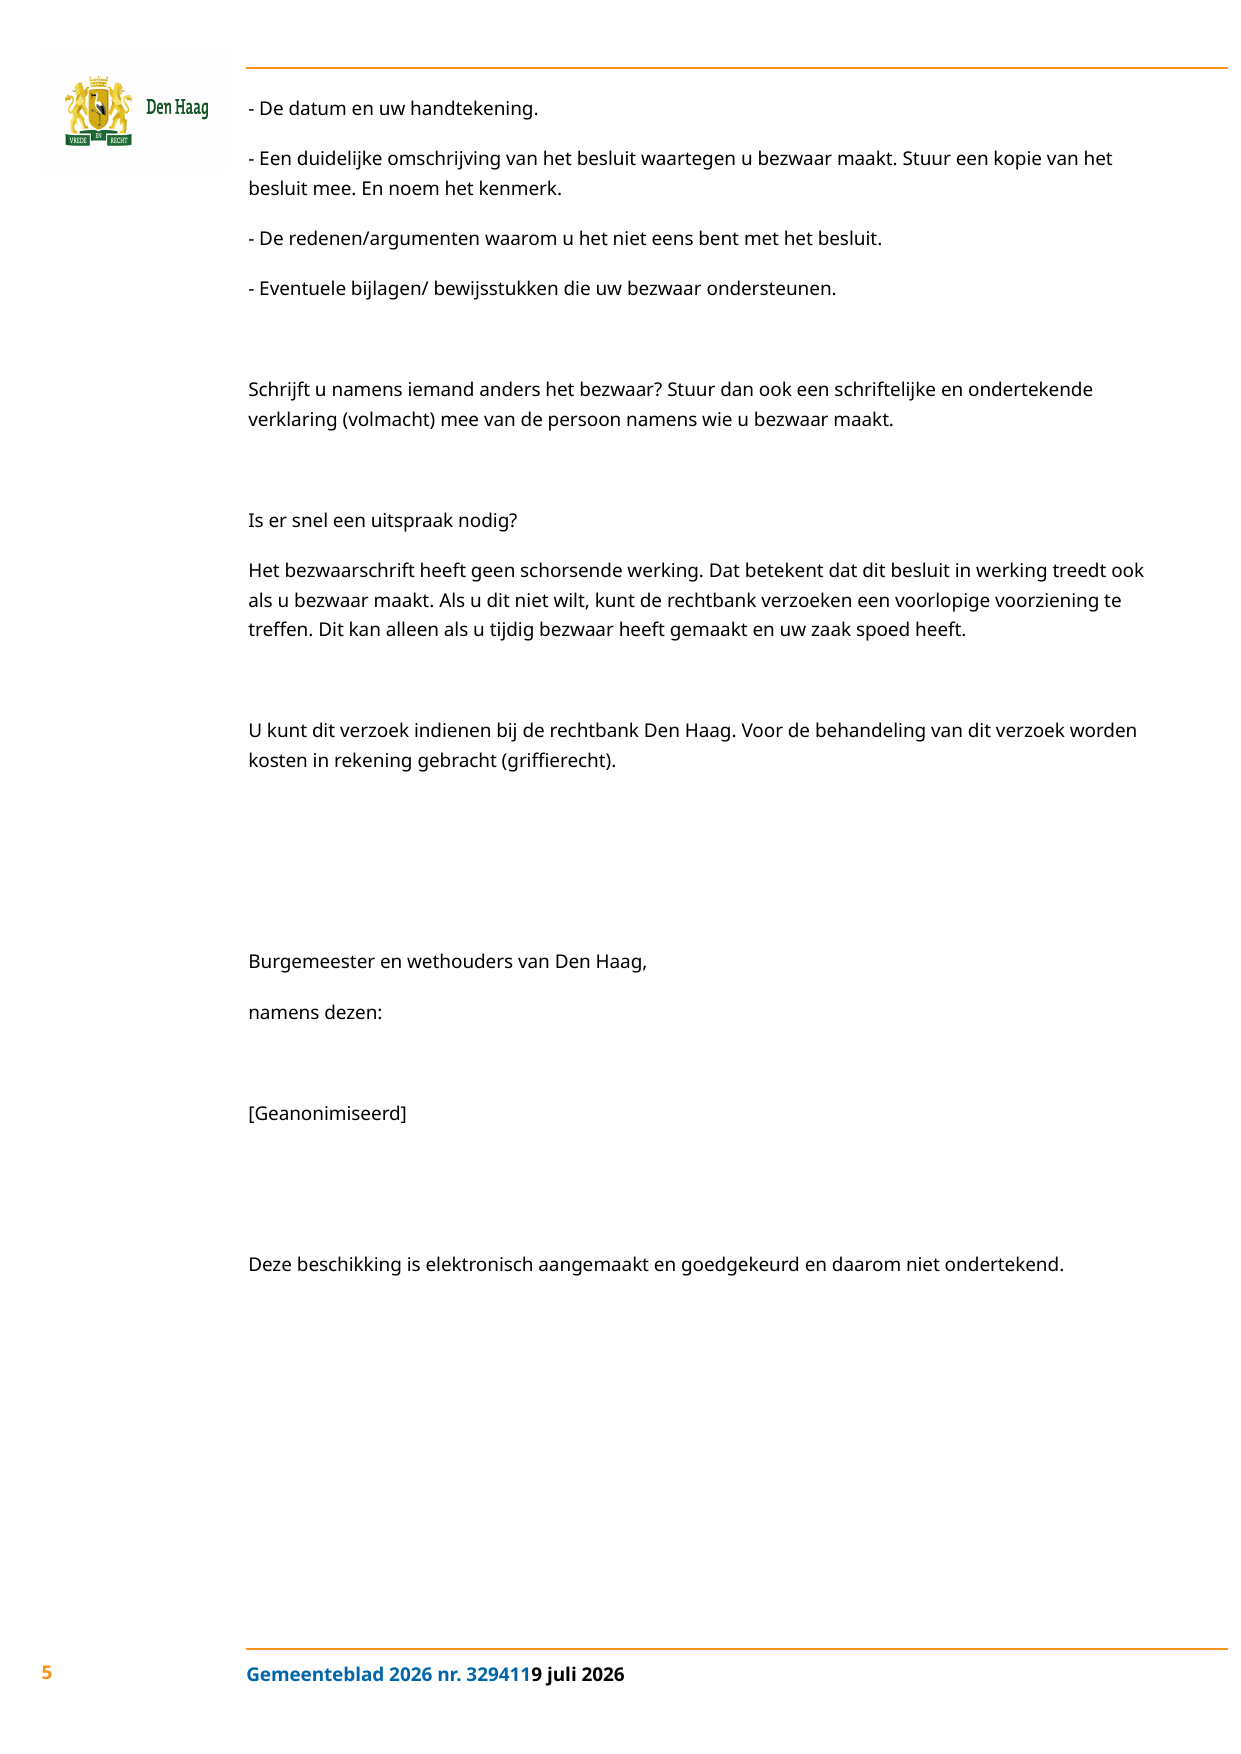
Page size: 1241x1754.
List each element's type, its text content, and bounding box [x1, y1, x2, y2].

text namens dezen: [248, 999, 1152, 1025]
text [Geanonimiseerd] [248, 1100, 1152, 1126]
text Het bezwaarschrift heeft geen schorsende werking. Dat betekent dat dit besluit in werking treedt ook als u bezwaar maakt. Als u dit niet wilt, kunt de rechtbank verzoeken een voorlopige voorziening te treffen. Dit kan alleen als u tijdig bezwaar heeft gemaakt en uw zaak spoed heeft. [248, 557, 1152, 642]
text Burgemeester en wethouders van Den Haag, [248, 948, 1152, 974]
text - De datum en uw handtekening. [248, 95, 1152, 121]
text - Eventuele bijlagen/ bewijsstukken die uw bezwaar ondersteunen. [248, 276, 1152, 301]
text Deze beschikking is elektronisch aangemaakt en goedgekeurd en daarom niet ondertekend. [248, 1251, 1152, 1277]
text U kunt dit verzoek indienen bij de rechtbank Den Haag. Voor de behandeling van dit verzoek worden kosten in rekening gebracht (griffierecht). [248, 717, 1152, 773]
text - Een duidelijke omschrijving van het besluit waartegen u bezwaar maakt. Stuur een kopie van het besluit mee. En noem het kenmerk. [248, 145, 1152, 201]
picture [41, 47, 231, 172]
text Is er snel een uitspraak nodig? [248, 507, 1152, 533]
text Schrijft u namens iemand anders het bezwaar? Stuur dan ook een schriftelijke en ondertekende verklaring (volmacht) mee van de persoon namens wie u bezwaar maakt. [248, 376, 1152, 432]
text - De redenen/argumenten waarom u het niet eens bent met het besluit. [248, 225, 1152, 251]
